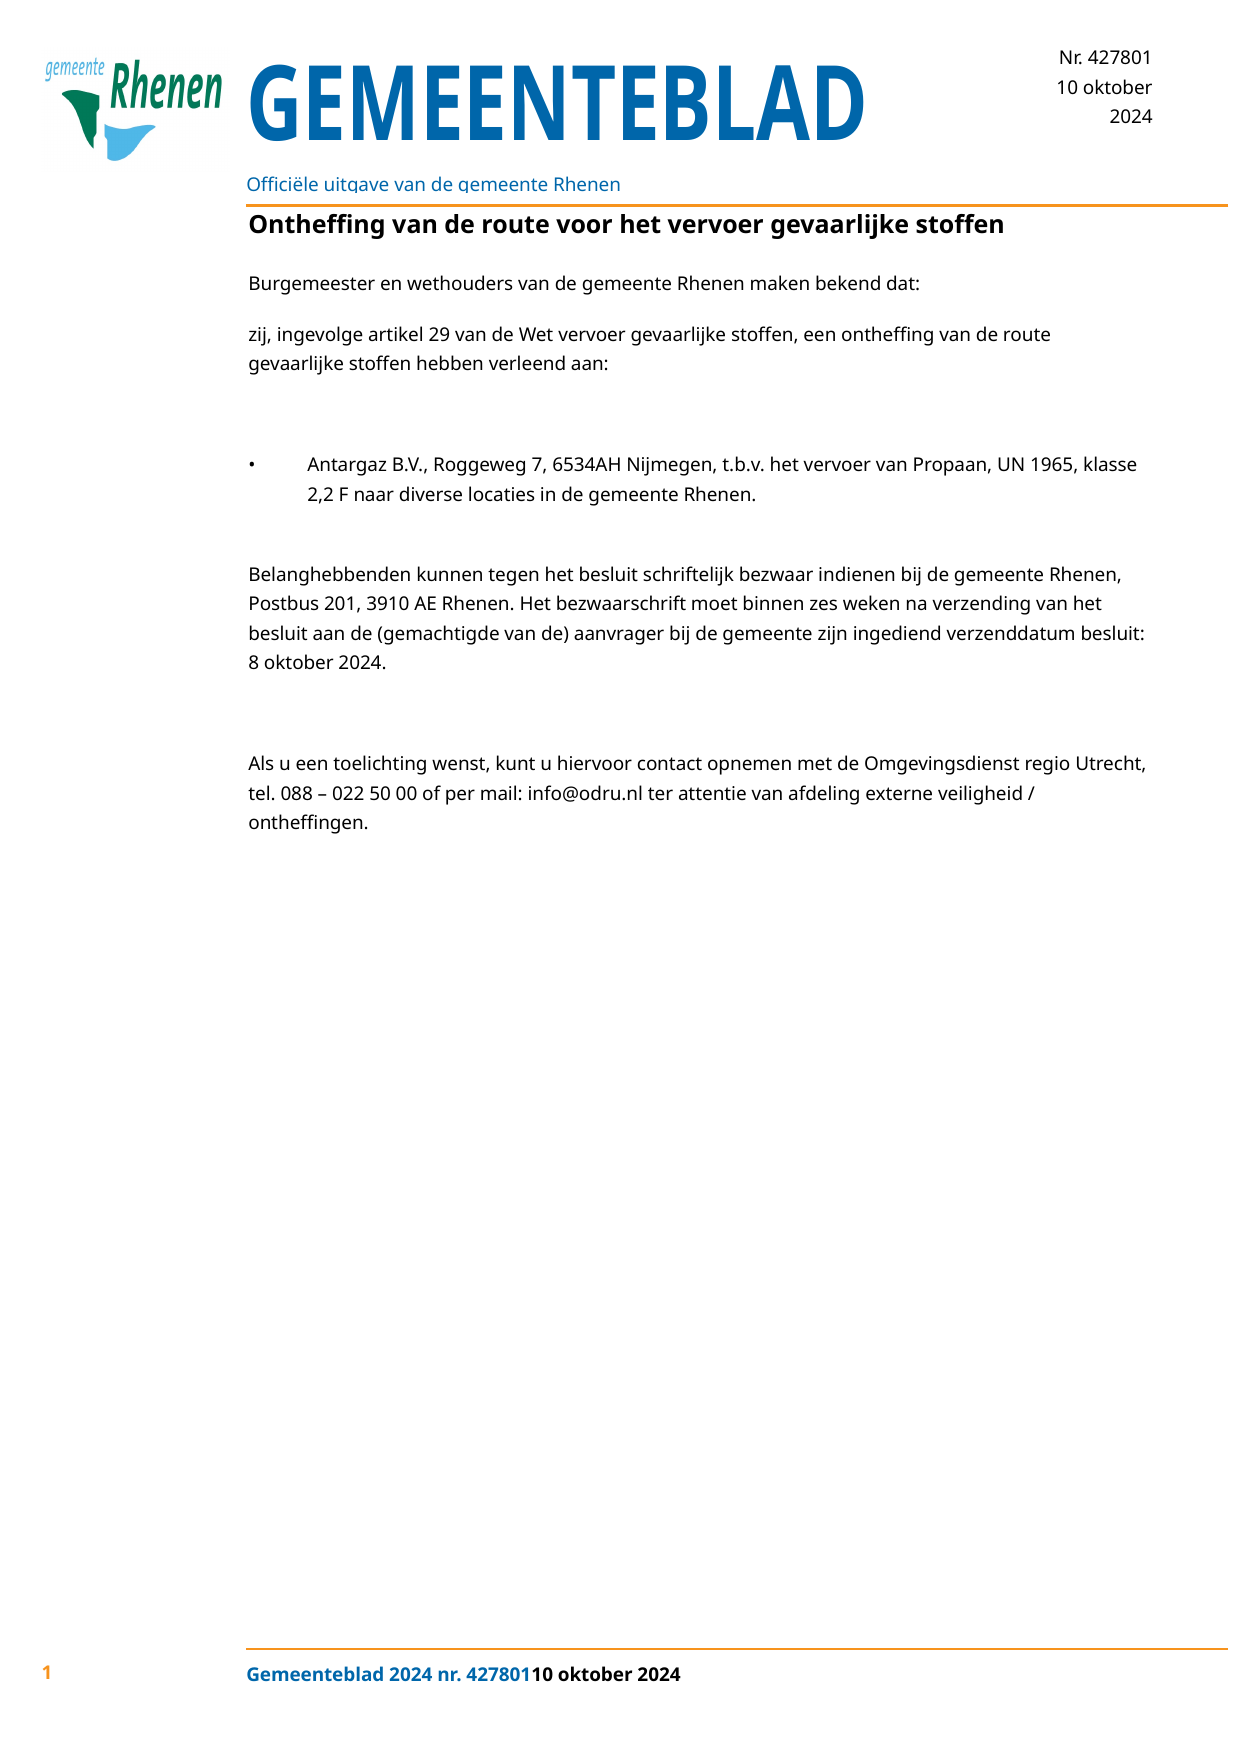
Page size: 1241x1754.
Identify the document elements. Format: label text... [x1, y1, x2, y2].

list Antargaz B.V., Roggeweg 7, 6534AH Nijmegen, t.b.v. het vervoer van Propaan, UN 1965, klasse 2,2 F naar diverse locaties in de gemeente Rhenen. [248, 451, 1152, 506]
text Belanghebbenden kunnen tegen het besluit schriftelijk bezwaar indienen bij de gemeente Rhenen, Postbus 201, 3910 AE Rhenen. Het bezwaarschrift moet binnen zes weken na verzending van het besluit aan de (gemachtigde van de) aanvrager bij de gemeente zijn ingediend verzenddatum besluit: 8 oktober 2024. [248, 561, 1152, 675]
text Ontheffing van de route voor het vervoer gevaarlijke stoffen [248, 207, 1152, 241]
text zij, ingevolge artikel 29 van de Wet vervoer gevaarlijke stoffen, een ontheffing van de route gevaarlijke stoffen hebben verleend aan: [248, 321, 1152, 376]
text Als u een toelichting wenst, kunt u hiervoor contact opnemen met de Omgevingsdienst regio Utrecht, tel. 088 – 022 50 00 of per mail: info@odru.nl ter attentie van afdeling externe veiligheid / ontheffingen. [248, 750, 1152, 835]
text Burgemeester en wethouders van de gemeente Rhenen maken bekend dat: [248, 270, 1152, 296]
picture [41, 47, 231, 172]
